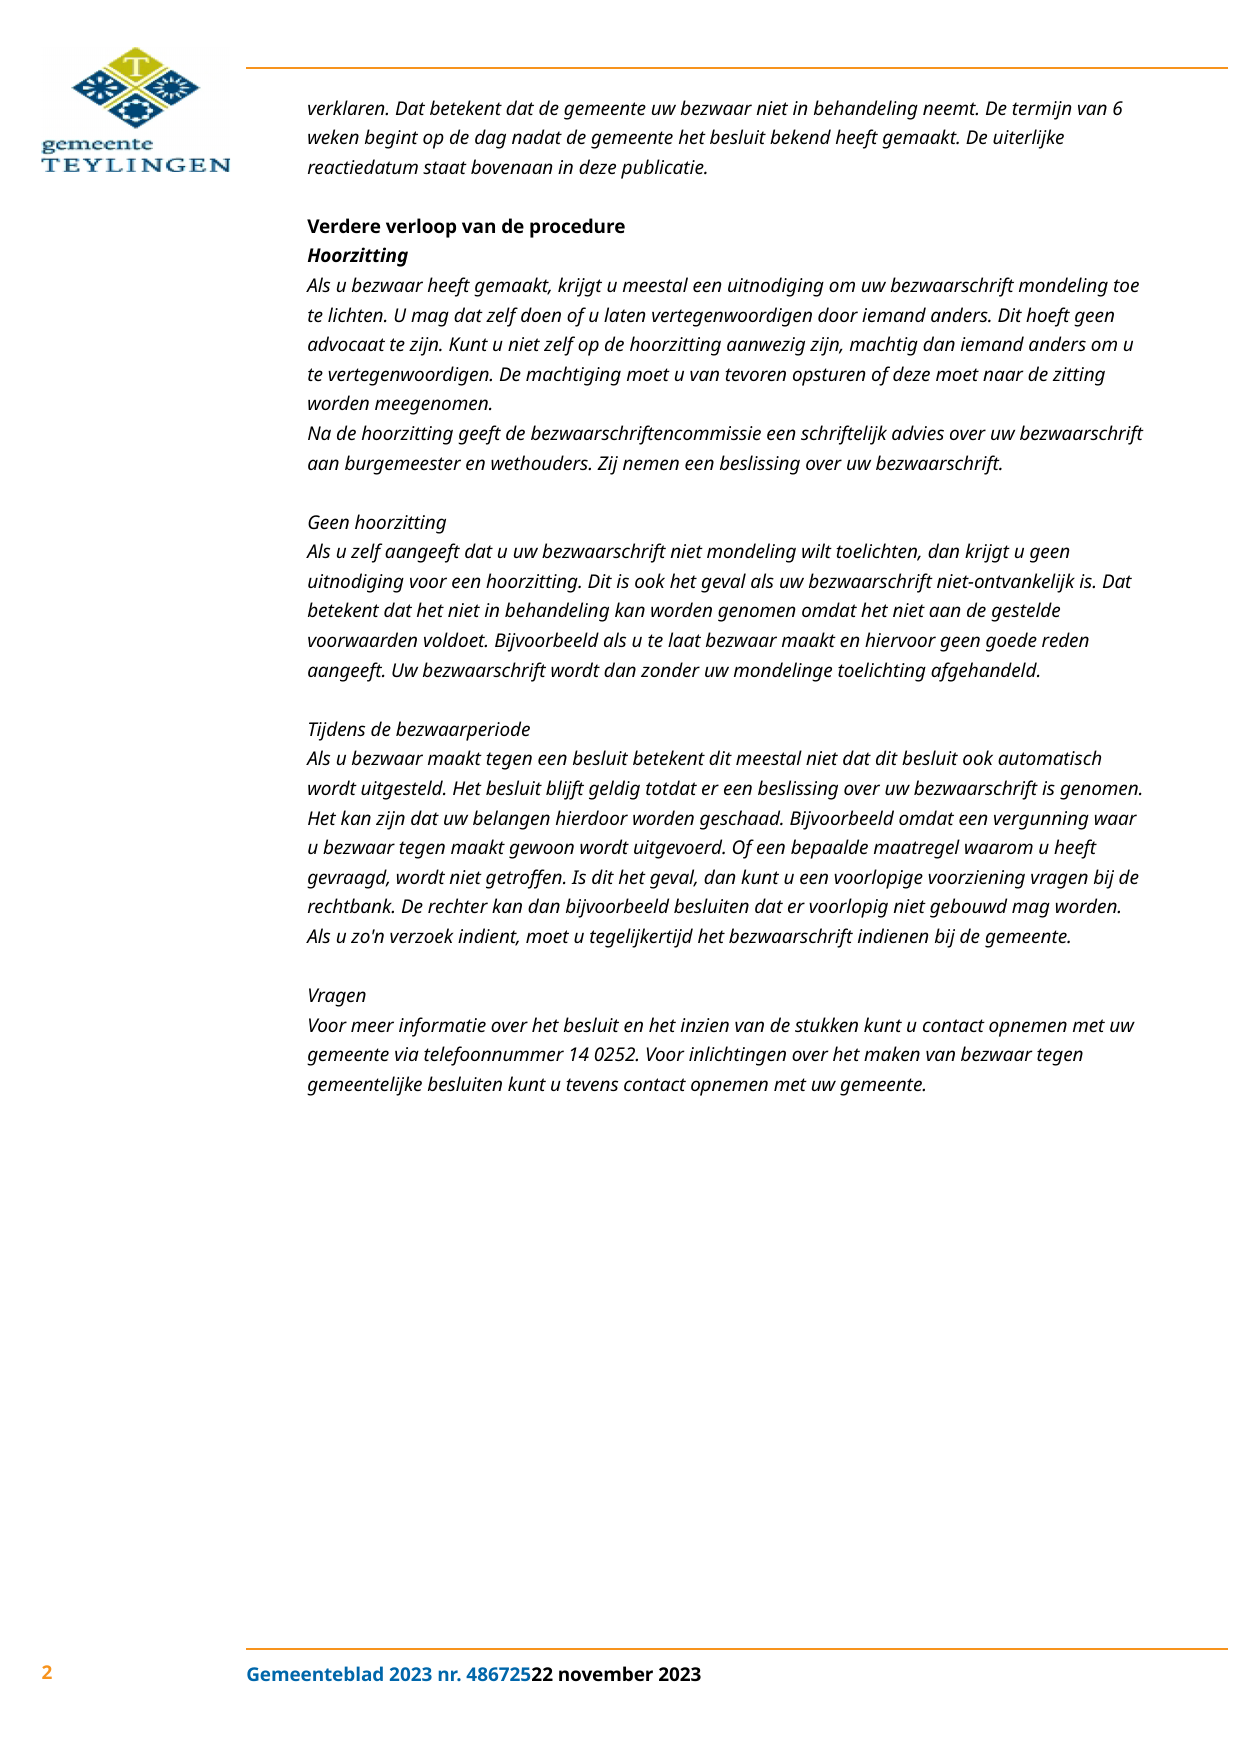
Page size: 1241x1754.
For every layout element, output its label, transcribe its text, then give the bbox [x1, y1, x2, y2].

picture [41, 47, 231, 172]
list Vragen [248, 982, 1152, 1008]
list Geen hoorzitting [248, 509, 1152, 535]
list Verdere verloop van de procedure [248, 213, 1152, 239]
list Na de hoorzitting geeft de bezwaarschriftencommissie een schriftelijk advies over uw bezwaarschrift aan burgemeester en wethouders. Zij nemen een beslissing over uw bezwaarschrift. [248, 420, 1152, 476]
list Als u bezwaar heeft gemaakt, krijgt u meestal een uitnodiging om uw bezwaarschrift mondeling toe te lichten. U mag dat zelf doen of u laten vertegenwoordigen door iemand anders. Dit hoeft geen advocaat te zijn. Kunt u niet zelf op de hoorzitting aanwezig zijn, machtig dan iemand anders om u te vertegenwoordigen. De machtiging moet u van tevoren opsturen of deze moet naar de zitting worden meegenomen. [248, 272, 1152, 416]
list Tijdens de bezwaarperiode [248, 716, 1152, 742]
list Hoorzitting [248, 243, 1152, 268]
list verklaren. Dat betekent dat de gemeente uw bezwaar niet in behandeling neemt. De termijn van 6 weken begint op de dag nadat de gemeente het besluit bekend heeft gemaakt. De uiterlijke reactiedatum staat bovenaan in deze publicatie. [248, 95, 1152, 180]
list Voor meer informatie over het besluit en het inzien van de stukken kunt u contact opnemen met uw gemeente via telefoonnummer 14 0252. Voor inlichtingen over het maken van bezwaar tegen gemeentelijke besluiten kunt u tevens contact opnemen met uw gemeente. [248, 1012, 1152, 1097]
list Als u zelf aangeeft dat u uw bezwaarschrift niet mondeling wilt toelichten, dan krijgt u geen uitnodiging voor een hoorzitting. Dit is ook het geval als uw bezwaarschrift niet-ontvankelijk is. Dat betekent dat het niet in behandeling kan worden genomen omdat het niet aan de gestelde voorwaarden voldoet. Bijvoorbeeld als u te laat bezwaar maakt en hiervoor geen goede reden aangeeft. Uw bezwaarschrift wordt dan zonder uw mondelinge toelichting afgehandeld. [248, 538, 1152, 683]
list Als u bezwaar maakt tegen een besluit betekent dit meestal niet dat dit besluit ook automatisch wordt uitgesteld. Het besluit blijft geldig totdat er een beslissing over uw bezwaarschrift is genomen. Het kan zijn dat uw belangen hierdoor worden geschaad. Bijvoorbeeld omdat een vergunning waar u bezwaar tegen maakt gewoon wordt uitgevoerd. Of een bepaalde maatregel waarom u heeft gevraagd, wordt niet getroffen. Is dit het geval, dan kunt u een voorlopige voorziening vragen bij de rechtbank. De rechter kan dan bijvoorbeeld besluiten dat er voorlopig niet gebouwd mag worden. Als u zo'n verzoek indient, moet u tegelijkertijd het bezwaarschrift indienen bij de gemeente. [248, 746, 1152, 949]
